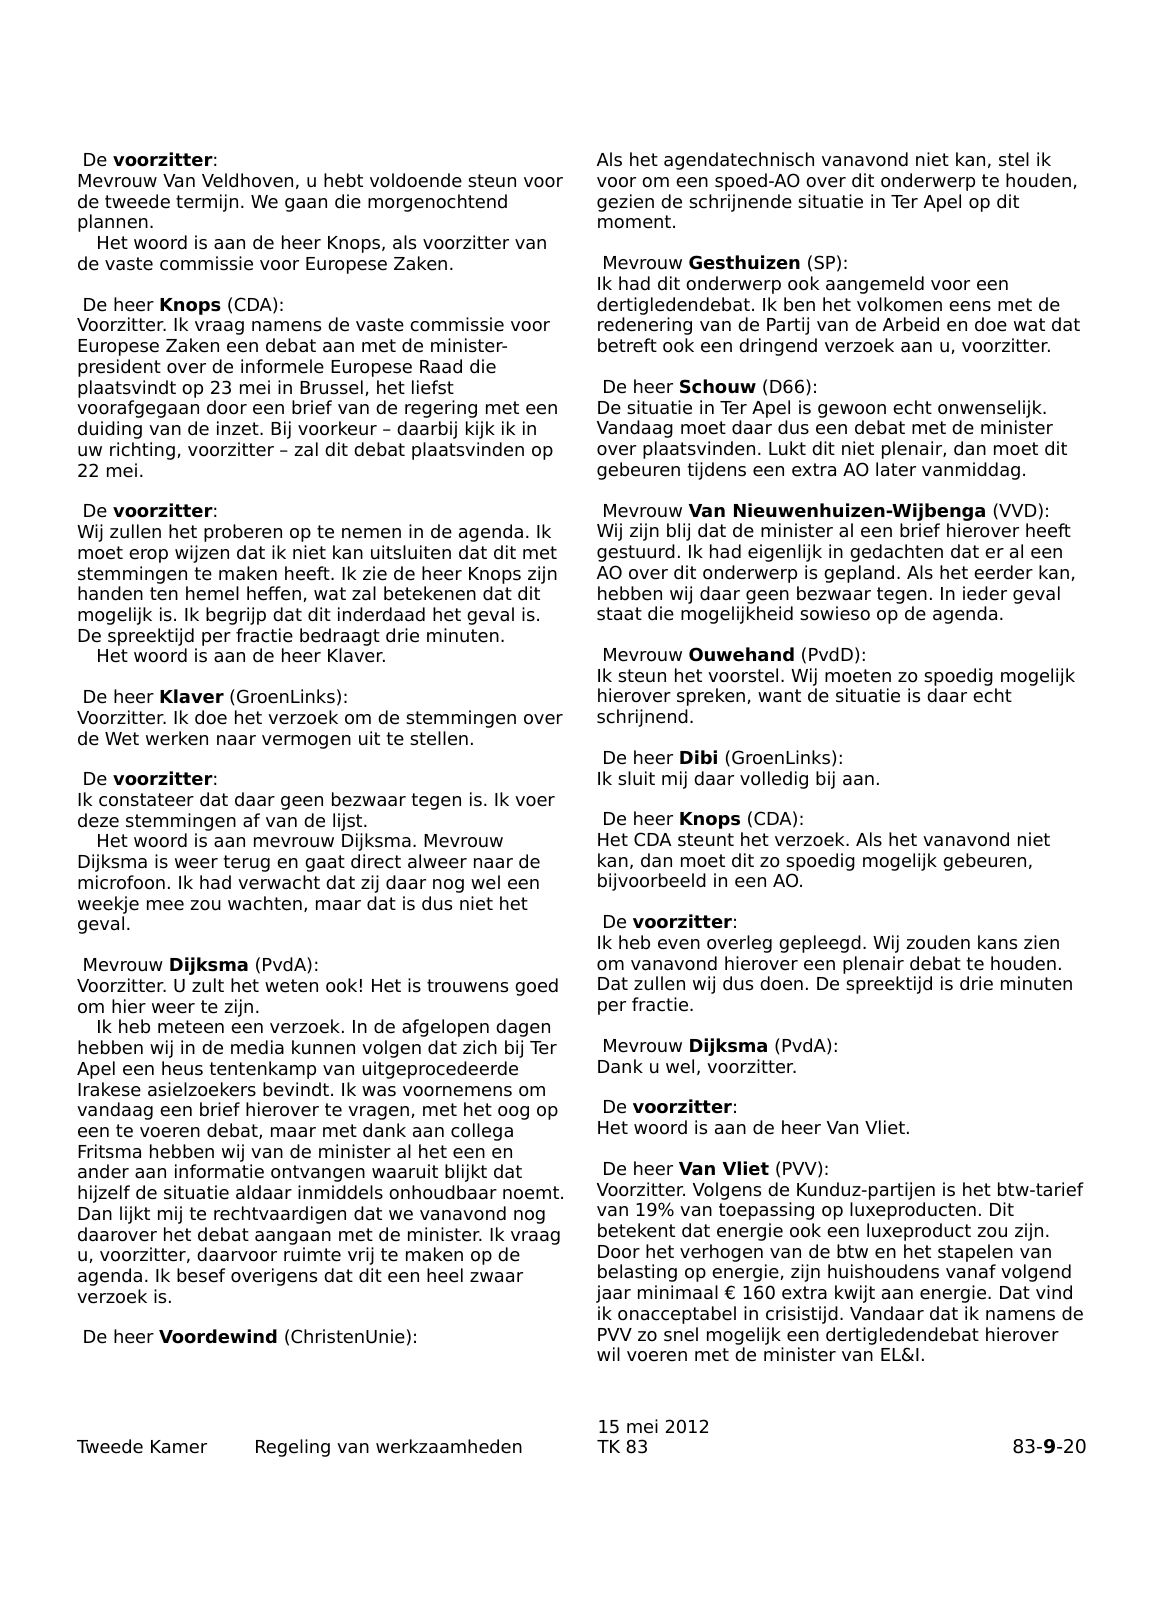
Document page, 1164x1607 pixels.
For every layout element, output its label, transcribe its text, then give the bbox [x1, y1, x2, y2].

text De voorzitter: [596, 1097, 1087, 1118]
text Ik had dit onderwerp ook aangemeld voor een dertigledendebat. Ik ben het volkomen eens met de redenering van de Partij van de Arbeid en doe wat dat betreft ook een dringend verzoek aan u, voorzitter. [596, 274, 1087, 357]
text Voorzitter. Ik vraag namens de vaste commissie voor Europese Zaken een debat aan met de minister-president over de informele Europese Raad die plaatsvindt op 23 mei in Brussel, het liefst voorafgegaan door een brief van de regering met een duiding van de inzet. Bij voorkeur – daarbij kijk ik in uw richting, voorzitter – zal dit debat plaatsvinden op 22 mei. [77, 315, 567, 481]
text Het woord is aan de heer Van Vliet. [596, 1118, 1087, 1139]
text Het CDA steunt het verzoek. Als het vanavond niet kan, dan moet dit zo spoedig mogelijk gebeuren, bijvoorbeeld in een AO. [596, 830, 1087, 892]
text De heer Knops (CDA): [77, 294, 567, 315]
text Voorzitter. U zult het weten ook! Het is trouwens goed om hier weer te zijn. [77, 976, 567, 1017]
text De situatie in Ter Apel is gewoon echt onwenselijk. Vandaag moet daar dus een debat met de minister over plaatsvinden. Lukt dit niet plenair, dan moet dit gebeuren tijdens een extra AO later vanmiddag. [596, 397, 1087, 480]
text De voorzitter: [77, 769, 567, 790]
text Mevrouw Van Nieuwenhuizen-Wijbenga (VVD): [596, 500, 1087, 521]
text Ik heb even overleg gepleegd. Wij zouden kans zien om vanavond hierover een plenair debat te houden. Dat zullen wij dus doen. De spreektijd is drie minuten per fractie. [596, 933, 1087, 1016]
text De voorzitter: [596, 912, 1087, 933]
text Voorzitter. Ik doe het verzoek om de stemmingen over de Wet werken naar vermogen uit te stellen. [77, 708, 567, 749]
text De heer Voordewind (ChristenUnie): [77, 1327, 567, 1348]
text Ik constateer dat daar geen bezwaar tegen is. Ik voer deze stemmingen af van de lijst. [77, 790, 567, 831]
text Ik heb meteen een verzoek. In de afgelopen dagen hebben wij in de media kunnen volgen dat zich bij Ter Apel een heus tentenkamp van uitgeprocedeerde Irakese asielzoekers bevindt. Ik was voornemens om vandaag een brief hierover te vragen, met het oog op een te voeren debat, maar met dank aan collega Fritsma hebben wij van de minister al het een en ander aan informatie ontvangen waaruit blijkt dat hijzelf de situatie aldaar inmiddels onhoudbaar noemt. Dan lijkt mij te rechtvaardigen dat we vanavond nog daarover het debat aangaan met de minister. Ik vraag u, voorzitter, daarvoor ruimte vrij te maken op de agenda. Ik besef overigens dat dit een heel zwaar verzoek is. [77, 1017, 567, 1307]
text De heer Knops (CDA): [596, 809, 1087, 830]
text Wij zijn blij dat de minister al een brief hierover heeft gestuurd. Ik had eigenlijk in gedachten dat er al een AO over dit onderwerp is gepland. Als het eerder kan, hebben wij daar geen bezwaar tegen. In ieder geval staat die mogelijkheid sowieso op de agenda. [596, 521, 1087, 625]
text Ik steun het voorstel. Wij moeten zo spoedig mogelijk hierover spreken, want de situatie is daar echt schrijnend. [596, 666, 1087, 728]
text Dank u wel, voorzitter. [596, 1056, 1087, 1077]
text De heer Dibi (GroenLinks): [596, 748, 1087, 768]
text Het woord is aan mevrouw Dijksma. Mevrouw Dijksma is weer terug en gaat direct alweer naar de microfoon. Ik had verwacht dat zij daar nog wel een weekje mee zou wachten, maar dat is dus niet het geval. [77, 831, 567, 935]
text De heer Klaver (GroenLinks): [77, 687, 567, 708]
text Mevrouw Ouwehand (PvdD): [596, 645, 1087, 666]
text Mevrouw Gesthuizen (SP): [596, 253, 1087, 274]
text Ik sluit mij daar volledig bij aan. [596, 768, 1087, 789]
text Voorzitter. Volgens de Kunduz-partijen is het btw-tarief van 19% van toepassing op luxeproducten. Dit betekent dat energie ook een luxeproduct zou zijn. Door het verhogen van de btw en het stapelen van belasting op energie, zijn huishoudens vanaf volgend jaar minimaal € 160 extra kwijt aan energie. Dat vind ik onacceptabel in crisistijd. Vandaar dat ik namens de PVV zo snel mogelijk een dertigledendebat hierover wil voeren met de minister van EL&I. [596, 1179, 1087, 1366]
text De heer Van Vliet (PVV): [596, 1159, 1087, 1179]
text Mevrouw Dijksma (PvdA): [77, 955, 567, 976]
text Mevrouw Dijksma (PvdA): [596, 1036, 1087, 1056]
text De heer Schouw (D66): [596, 377, 1087, 397]
text Het woord is aan de heer Klaver. [77, 646, 567, 667]
text Het woord is aan de heer Knops, als voorzitter van de vaste commissie voor Europese Zaken. [77, 233, 567, 274]
text Wij zullen het proberen op te nemen in de agenda. Ik moet erop wijzen dat ik niet kan uitsluiten dat dit met stemmingen te maken heeft. Ik zie de heer Knops zijn handen ten hemel heffen, wat zal betekenen dat dit mogelijk is. Ik begrijp dat dit inderdaad het geval is. De spreektijd per fractie bedraagt drie minuten. [77, 522, 567, 646]
text De voorzitter: [77, 501, 567, 522]
text Mevrouw Van Veldhoven, u hebt voldoende steun voor de tweede termijn. We gaan die morgenochtend plannen. [77, 171, 567, 233]
text De voorzitter: [77, 150, 567, 171]
text Als het agendatechnisch vanavond niet kan, stel ik voor om een spoed-AO over dit onderwerp te houden, gezien de schrijnende situatie in Ter Apel op dit moment. [596, 150, 1087, 233]
